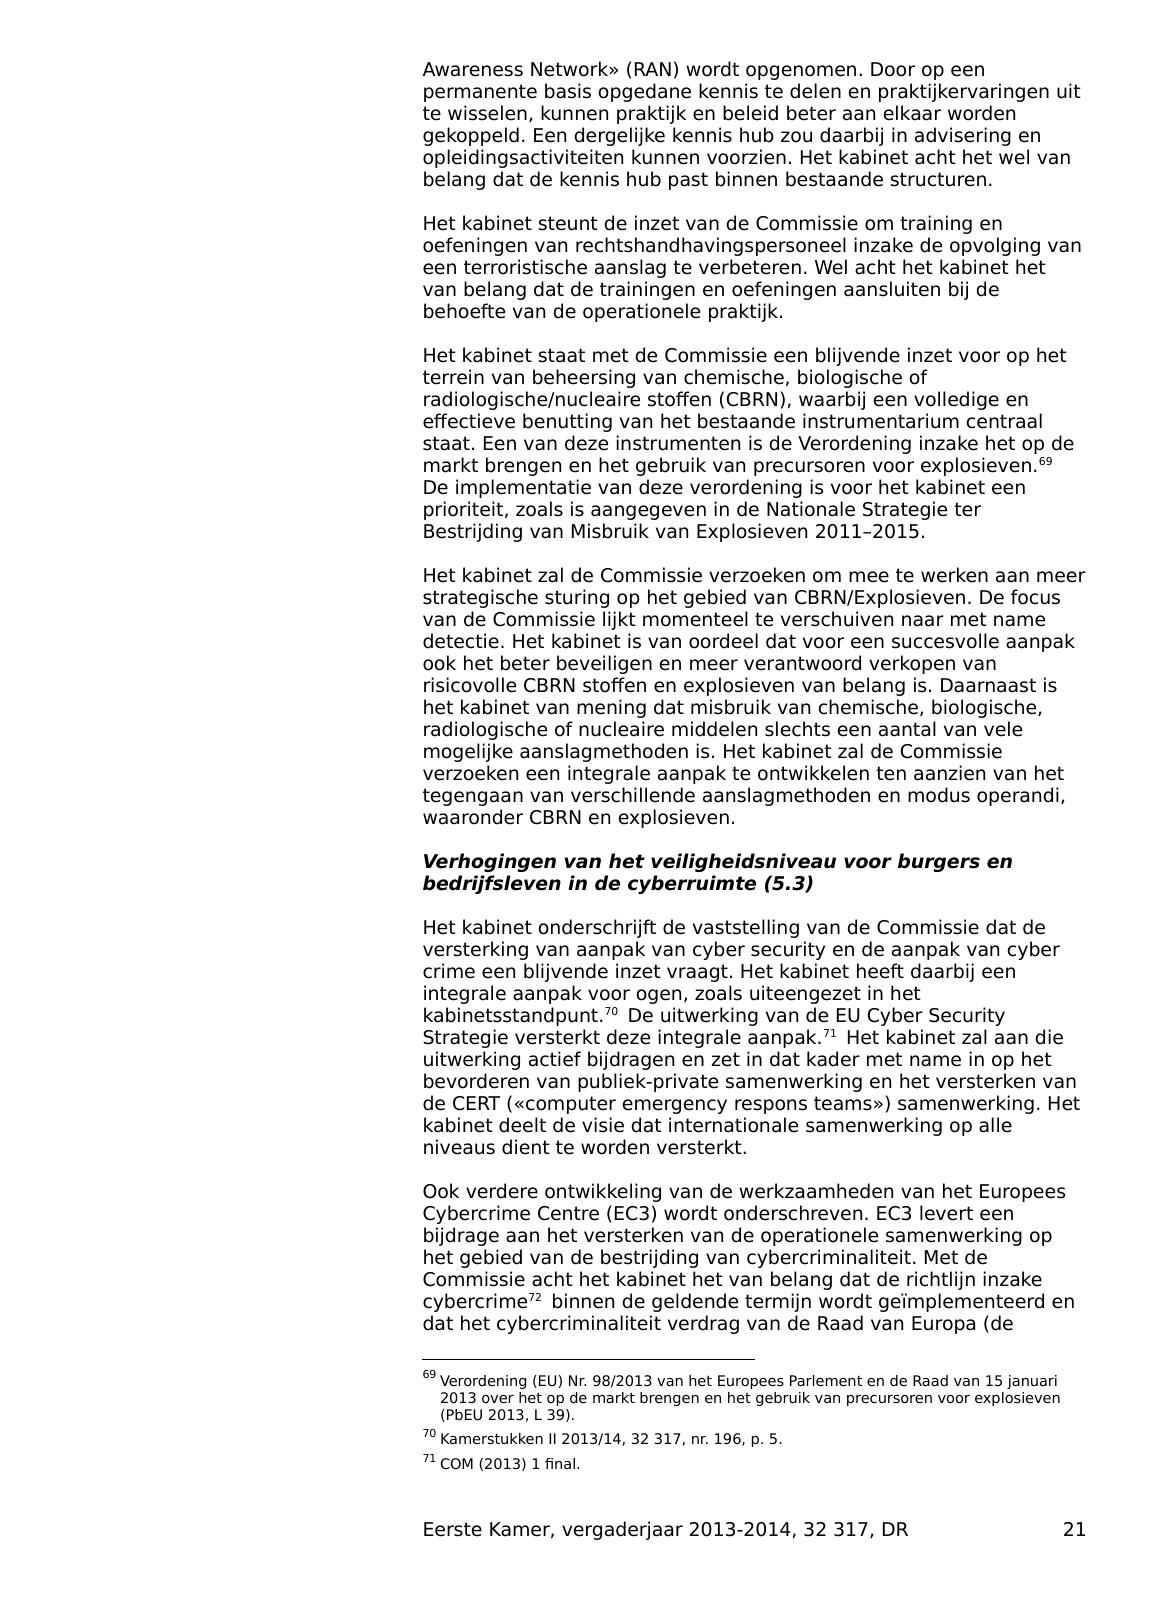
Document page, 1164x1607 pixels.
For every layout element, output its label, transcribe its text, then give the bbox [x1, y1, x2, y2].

subtitle Verhogingen van het veiligheidsniveau voor burgers en bedrijfsleven in de cyberruimte (5.3) [422, 851, 1087, 895]
text Het kabinet onderschrijft de vaststelling van de Commissie dat de versterking van aanpak van cyber security en de aanpak van cyber crime een blijvende inzet vraagt. Het kabinet heeft daarbij een integrale aanpak voor ogen, zoals uiteengezet in het kabinetsstandpunt. De uitwerking van de EU Cyber Security Strategie versterkt deze integrale aanpak. Het kabinet zal aan die uitwerking actief bijdragen en zet in dat kader met name in op het bevorderen van publiek-private samenwerking en het versterken van de CERT («computer emergency respons teams») samenwerking. Het kabinet deelt de visie dat internationale samenwerking op alle niveaus dient te worden versterkt. [422, 917, 1087, 1159]
text COM (2013) 1 final. [422, 1452, 1087, 1474]
text Het kabinet zal de Commissie verzoeken om mee te werken aan meer strategische sturing op het gebied van CBRN/Explosieven. De focus van de Commissie lijkt momenteel te verschuiven naar met name detectie. Het kabinet is van oordeel dat voor een succesvolle aanpak ook het beter beveiligen en meer verantwoord verkopen van risicovolle CBRN stoffen en explosieven van belang is. Daarnaast is het kabinet van mening dat misbruik van chemische, biologische, radiologische of nucleaire middelen slechts een aantal van vele mogelijke aanslagmethoden is. Het kabinet zal de Commissie verzoeken een integrale aanpak te ontwikkelen ten aanzien van het tegengaan van verschillende aanslagmethoden en modus operandi, waaronder CBRN en explosieven. [422, 565, 1087, 829]
text Ook verdere ontwikkeling van de werkzaamheden van het Europees Cybercrime Centre (EC3) wordt onderschreven. EC3 levert een bijdrage aan het versterken van de operationele samenwerking op het gebied van de bestrijding van cybercriminaliteit. Met de Commissie acht het kabinet het van belang dat de richtlijn inzake cybercrime binnen de geldende termijn wordt geïmplementeerd en dat het cybercriminaliteit verdrag van de Raad van Europa (de [422, 1181, 1087, 1335]
text Het kabinet staat met de Commissie een blijvende inzet voor op het terrein van beheersing van chemische, biologische of radiologische/nucleaire stoffen (CBRN), waarbij een volledige en effectieve benutting van het bestaande instrumentarium centraal staat. Een van deze instrumenten is de Verordening inzake het op de markt brengen en het gebruik van precursoren voor explosieven. De implementatie van deze verordening is voor het kabinet een prioriteit, zoals is aangegeven in de Nationale Strategie ter Bestrijding van Misbruik van Explosieven 2011–2015. [422, 345, 1087, 543]
text Kamerstukken II 2013/14, 32 317, nr. 196, p. 5. [422, 1427, 1087, 1449]
text Verordening (EU) Nr. 98/2013 van het Europees Parlement en de Raad van 15 januari 2013 over het op de markt brengen en het gebruik van precursoren voor explosieven (PbEU 2013, L 39). [422, 1368, 1087, 1424]
text Awareness Network» (RAN) wordt opgenomen. Door op een permanente basis opgedane kennis te delen en praktijkervaringen uit te wisselen, kunnen praktijk en beleid beter aan elkaar worden gekoppeld. Een dergelijke kennis hub zou daarbij in advisering en opleidingsactiviteiten kunnen voorzien. Het kabinet acht het wel van belang dat de kennis hub past binnen bestaande structuren. [422, 59, 1087, 191]
text Het kabinet steunt de inzet van de Commissie om training en oefeningen van rechtshandhavingspersoneel inzake de opvolging van een terroristische aanslag te verbeteren. Wel acht het kabinet het van belang dat de trainingen en oefeningen aansluiten bij de behoefte van de operationele praktijk. [422, 213, 1087, 323]
